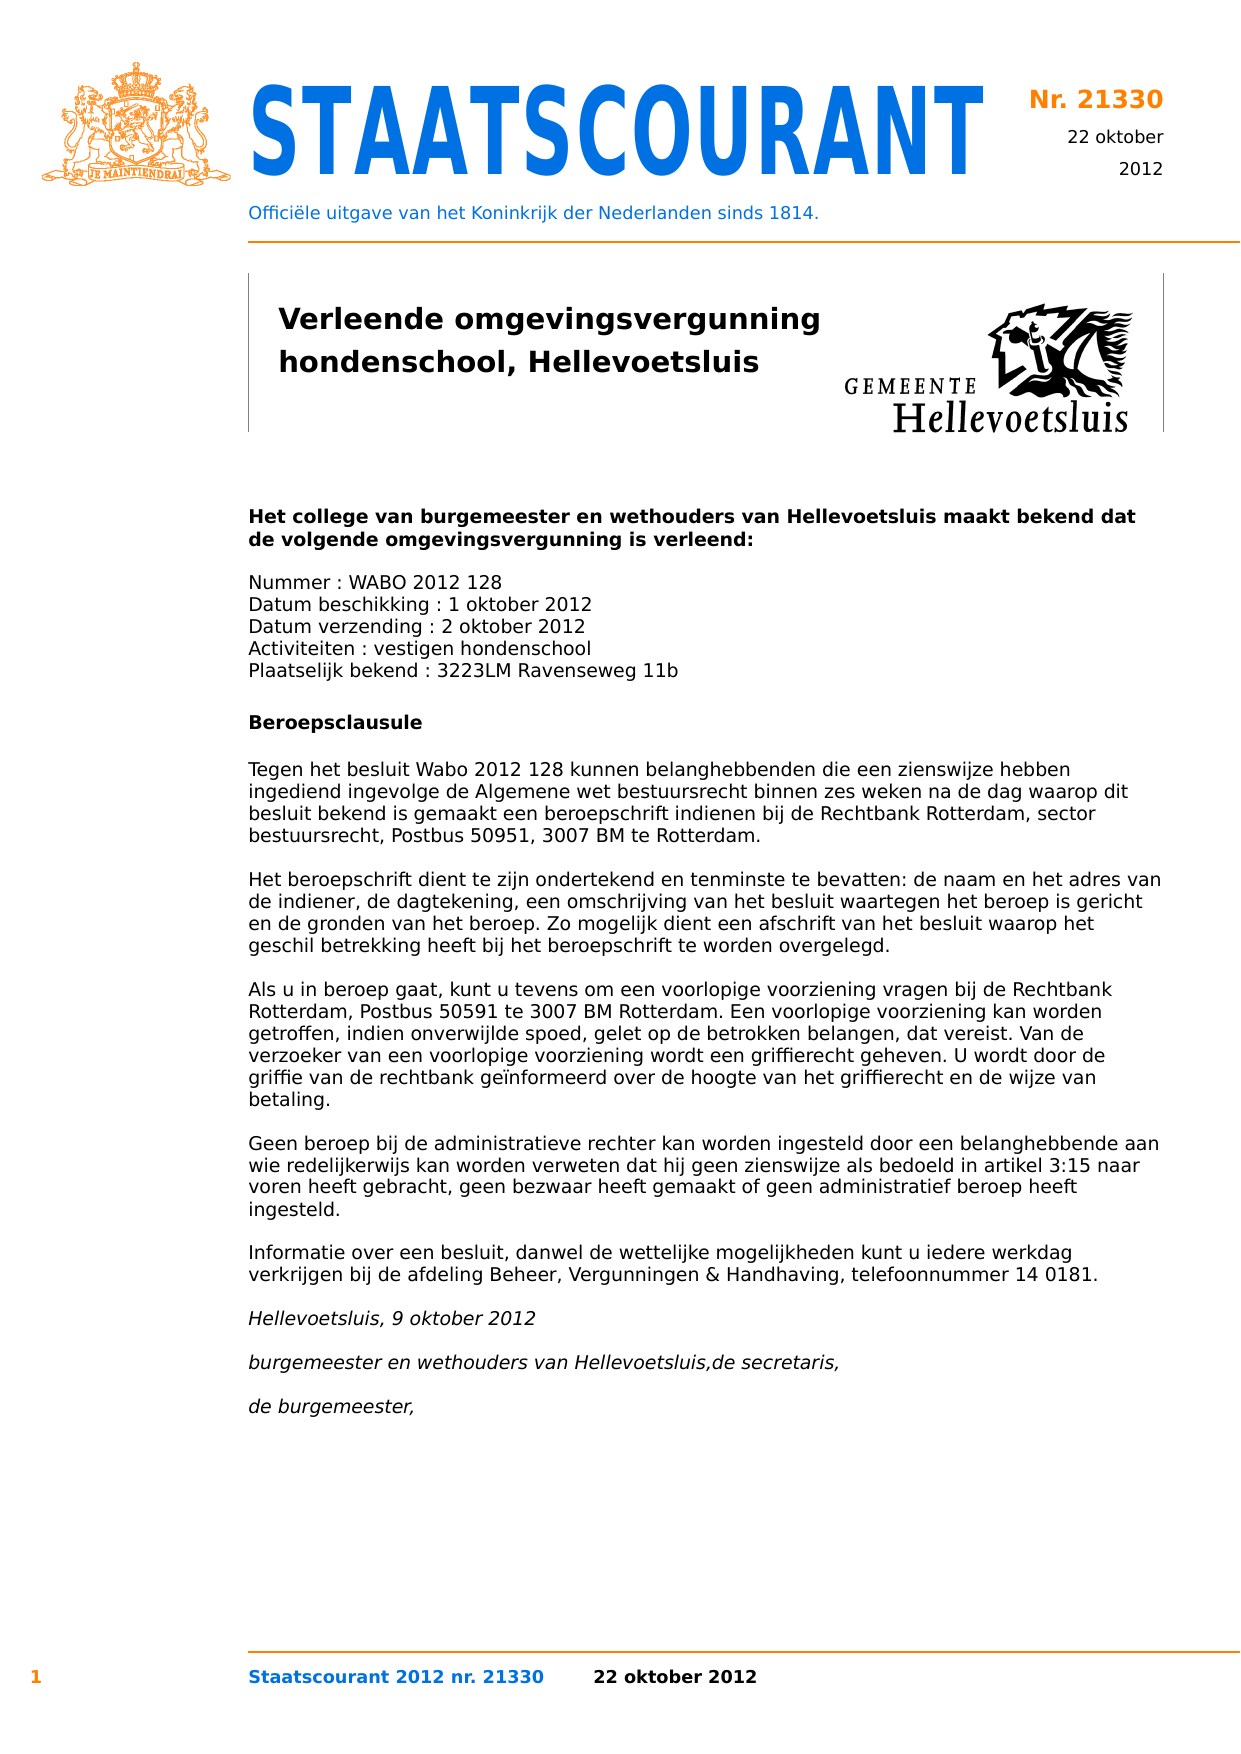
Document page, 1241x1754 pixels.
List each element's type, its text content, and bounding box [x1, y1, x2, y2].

table_cell 22 oktober [998, 121, 1240, 153]
text burgemeester en wethouders van Hellevoetsluis,de secretaris, [248, 1352, 1163, 1374]
table_cell Officiële uitgave van het Koninkrijk der Nederlanden sinds 1814. [248, 203, 1240, 241]
text Als u in beroep gaat, kunt u tevens om een voorlopige voorziening vragen bij de Rechtbank Rotterdam, Postbus 50591 te 3007 BM Rotterdam. Een voorlopige voorziening kan worden getroffen, indien onverwijlde spoed, gelet op de betrokken belangen, dat vereist. Van de verzoeker van een voorlopige voorziening wordt een griffierecht geheven. U wordt door de griffie van de rechtbank geïnformeerd over de hoogte van het griffierecht en de wijze van betaling. [248, 979, 1163, 1111]
text Datum beschikking : 1 oktober 2012 [248, 594, 1163, 616]
text Het beroepschrift dient te zijn ondertekend en tenminste te bevatten: de naam en het adres van de indiener, de dagtekening, een omschrijving van het besluit waartegen het beroep is gericht en de gronden van het beroep. Zo mogelijk dient een afschrift van het besluit waarop het geschil betrekking heeft bij het beroepschrift te worden overgelegd. [248, 869, 1163, 957]
text Tegen het besluit Wabo 2012 128 kunnen belanghebbenden die een zienswijze hebben ingediend ingevolge de Algemene wet bestuursrecht binnen zes weken na de dag waarop dit besluit bekend is gemaakt een beroepschrift indienen bij de Rechtbank Rotterdam, sector bestuursrecht, Postbus 50951, 3007 BM te Rotterdam. [248, 759, 1163, 847]
table_header STAATSCOURANT [248, 62, 998, 203]
text Nummer : WABO 2012 128 [248, 572, 1163, 594]
text Informatie over een besluit, danwel de wettelijke mogelijkheden kunt u iedere werkdag verkrijgen bij de afdeling Beheer, Vergunningen & Handhaving, telefoonnummer 14 0181. [248, 1242, 1163, 1286]
text Datum verzending : 2 oktober 2012 [248, 616, 1163, 638]
subtitle Beroepsclausule [248, 712, 1163, 734]
text Geen beroep bij de administratieve rechter kan worden ingesteld door een belanghebbende aan wie redelijkerwijs kan worden verweten dat hij geen zienswijze als bedoeld in artikel 3:15 naar voren heeft gebracht, geen bezwaar heeft gemaakt of geen administratief beroep heeft ingesteld. [248, 1132, 1163, 1220]
table_cell 2012 [998, 153, 1240, 203]
picture [41, 62, 231, 186]
text Plaatselijk bekend : 3223LM Ravenseweg 11b [248, 660, 1163, 682]
table_header Nr. 21330 [998, 62, 1240, 121]
text Hellevoetsluis, 9 oktober 2012 [248, 1308, 1163, 1330]
picture [844, 302, 1134, 433]
subtitle Verleende omgevingsvergunning hondenschool, Hellevoetsluis [249, 273, 1163, 432]
text Het college van burgemeester en wethouders van Hellevoetsluis maakt bekend dat de volgende omgevingsvergunning is verleend: [248, 506, 1163, 550]
text Activiteiten : vestigen hondenschool [248, 638, 1163, 660]
table_header [25, 62, 248, 241]
text de burgemeester, [248, 1396, 1163, 1418]
